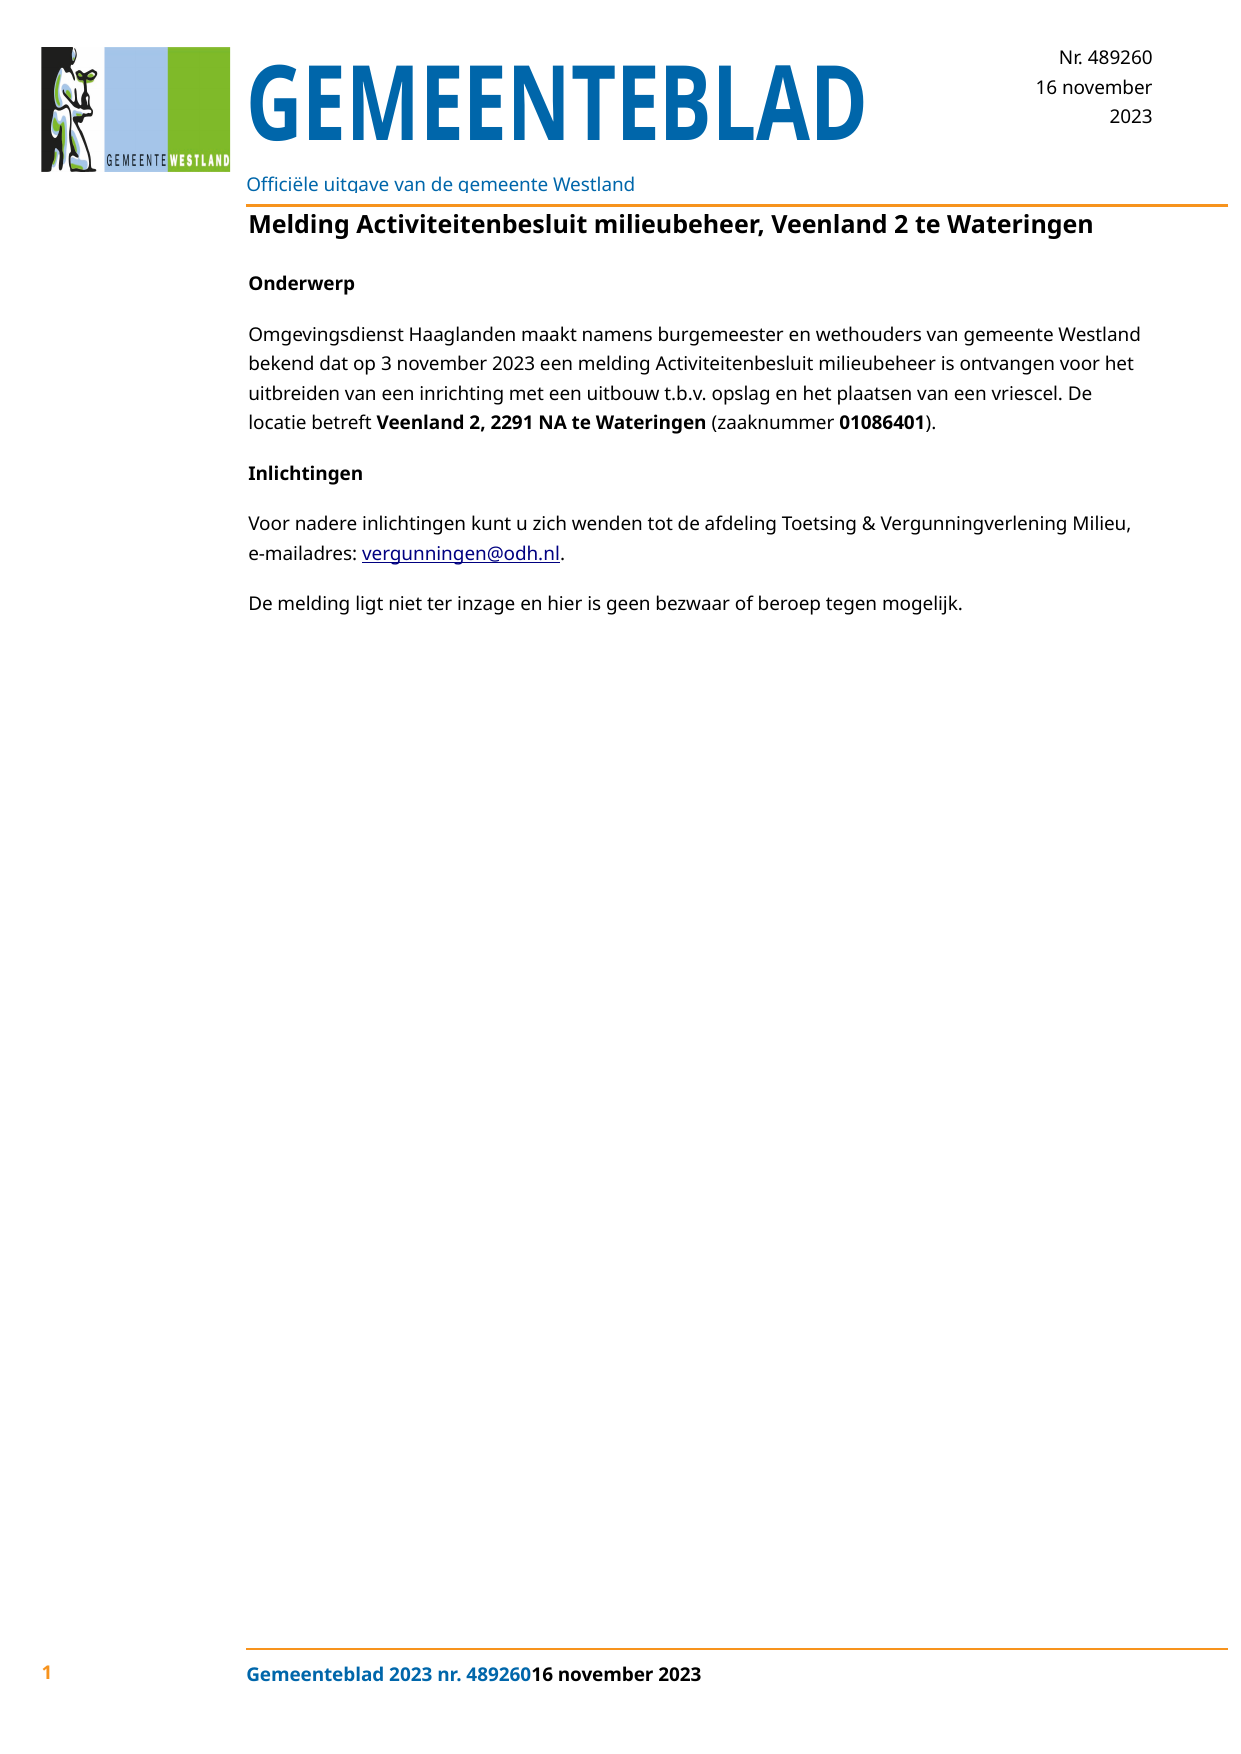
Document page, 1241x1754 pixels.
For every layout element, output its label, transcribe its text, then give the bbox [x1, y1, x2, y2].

text Inlichtingen [248, 460, 1152, 486]
text Melding Activiteitenbesluit milieubeheer, Veenland 2 te Wateringen [248, 207, 1152, 241]
text Voor nadere inlichtingen kunt u zich wenden tot de afdeling Toetsing & Vergunningverlening Milieu, e-mailadres: vergunningen@odh.nl. [248, 510, 1152, 566]
picture [41, 47, 231, 172]
text Omgevingsdienst Haaglanden maakt namens burgemeester en wethouders van gemeente Westland bekend dat op 3 november 2023 een melding Activiteitenbesluit milieubeheer is ontvangen voor het uitbreiden van een inrichting met een uitbouw t.b.v. opslag en het plaatsen van een vriescel. De locatie betreft Veenland 2, 2291 NA te Wateringen (zaaknummer 01086401). [248, 321, 1152, 435]
text Onderwerp [248, 270, 1152, 296]
text De melding ligt niet ter inzage en hier is geen bezwaar of beroep tegen mogelijk. [248, 590, 1152, 616]
